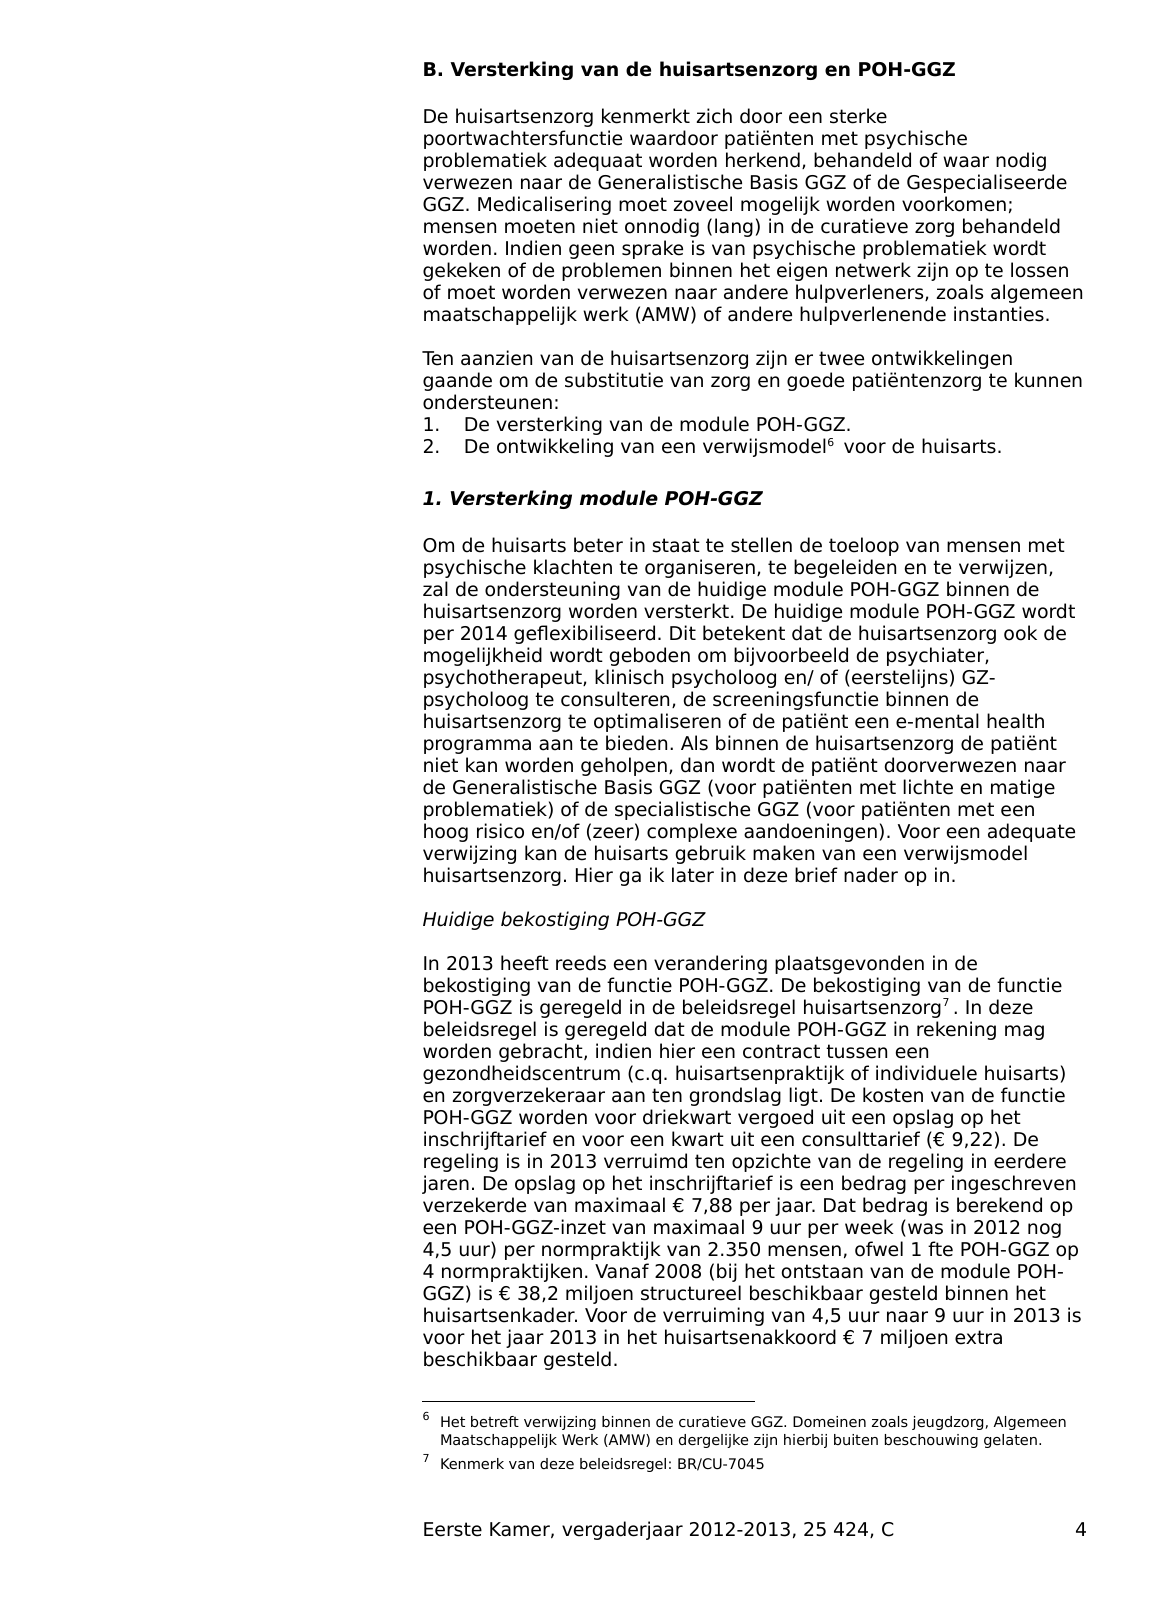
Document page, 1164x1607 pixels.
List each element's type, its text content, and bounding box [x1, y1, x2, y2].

subtitle 1. Versterking module POH-GGZ [422, 488, 1087, 510]
text 1. De versterking van de module POH-GGZ. [422, 414, 1087, 436]
text De huisartsenzorg kenmerkt zich door een sterke poortwachtersfunctie waardoor patiënten met psychische problematiek adequaat worden herkend, behandeld of waar nodig verwezen naar de Generalistische Basis GGZ of de Gespecialiseerde GGZ. Medicalisering moet zoveel mogelijk worden voorkomen; mensen moeten niet onnodig (lang) in de curatieve zorg behandeld worden. Indien geen sprake is van psychische problematiek wordt gekeken of de problemen binnen het eigen netwerk zijn op te lossen of moet worden verwezen naar andere hulpverleners, zoals algemeen maatschappelijk werk (AMW) of andere hulpverlenende instanties. [422, 106, 1087, 326]
text In 2013 heeft reeds een verandering plaatsgevonden in de bekostiging van de functie POH-GGZ. De bekostiging van de functie POH-GGZ is geregeld in de beleidsregel huisartsenzorg. In deze beleidsregel is geregeld dat de module POH-GGZ in rekening mag worden gebracht, indien hier een contract tussen een gezondheidscentrum (c.q. huisartsenpraktijk of individuele huisarts) en zorgverzekeraar aan ten grondslag ligt. De kosten van de functie POH-GGZ worden voor driekwart vergoed uit een opslag op het inschrijftarief en voor een kwart uit een consulttarief (€ 9,22). De regeling is in 2013 verruimd ten opzichte van de regeling in eerdere jaren. De opslag op het inschrijftarief is een bedrag per ingeschreven verzekerde van maximaal € 7,88 per jaar. Dat bedrag is berekend op een POH-GGZ-inzet van maximaal 9 uur per week (was in 2012 nog 4,5 uur) per normpraktijk van 2.350 mensen, ofwel 1 fte POH-GGZ op 4 normpraktijken. Vanaf 2008 (bij het ontstaan van de module POH-GGZ) is € 38,2 miljoen structureel beschikbaar gesteld binnen het huisartsenkader. Voor de verruiming van 4,5 uur naar 9 uur in 2013 is voor het jaar 2013 in het huisartsenakkoord € 7 miljoen extra beschikbaar gesteld. [422, 953, 1087, 1371]
text Kenmerk van deze beleidsregel: BR/CU-7045 [422, 1452, 1087, 1474]
text 2. De ontwikkeling van een verwijsmodel voor de huisarts. [422, 436, 1087, 458]
text Om de huisarts beter in staat te stellen de toeloop van mensen met psychische klachten te organiseren, te begeleiden en te verwijzen, zal de ondersteuning van de huidige module POH-GGZ binnen de huisartsenzorg worden versterkt. De huidige module POH-GGZ wordt per 2014 geflexibiliseerd. Dit betekent dat de huisartsenzorg ook de mogelijkheid wordt geboden om bijvoorbeeld de psychiater, psychotherapeut, klinisch psycholoog en/ of (eerstelijns) GZ-psycholoog te consulteren, de screeningsfunctie binnen de huisartsenzorg te optimaliseren of de patiënt een e-mental health programma aan te bieden. Als binnen de huisartsenzorg de patiënt niet kan worden geholpen, dan wordt de patiënt doorverwezen naar de Generalistische Basis GGZ (voor patiënten met lichte en matige problematiek) of de specialistische GGZ (voor patiënten met een hoog risico en/of (zeer) complexe aandoeningen). Voor een adequate verwijzing kan de huisarts gebruik maken van een verwijsmodel huisartsenzorg. Hier ga ik later in deze brief nader op in. [422, 535, 1087, 887]
subtitle Huidige bekostiging POH-GGZ [422, 909, 1087, 931]
subtitle B. Versterking van de huisartsenzorg en POH-GGZ [422, 59, 1087, 81]
text Ten aanzien van de huisartsenzorg zijn er twee ontwikkelingen gaande om de substitutie van zorg en goede patiëntenzorg te kunnen ondersteunen: [422, 348, 1087, 414]
text Het betreft verwijzing binnen de curatieve GGZ. Domeinen zoals jeugdzorg, Algemeen Maatschappelijk Werk (AMW) en dergelijke zijn hierbij buiten beschouwing gelaten. [422, 1410, 1087, 1449]
